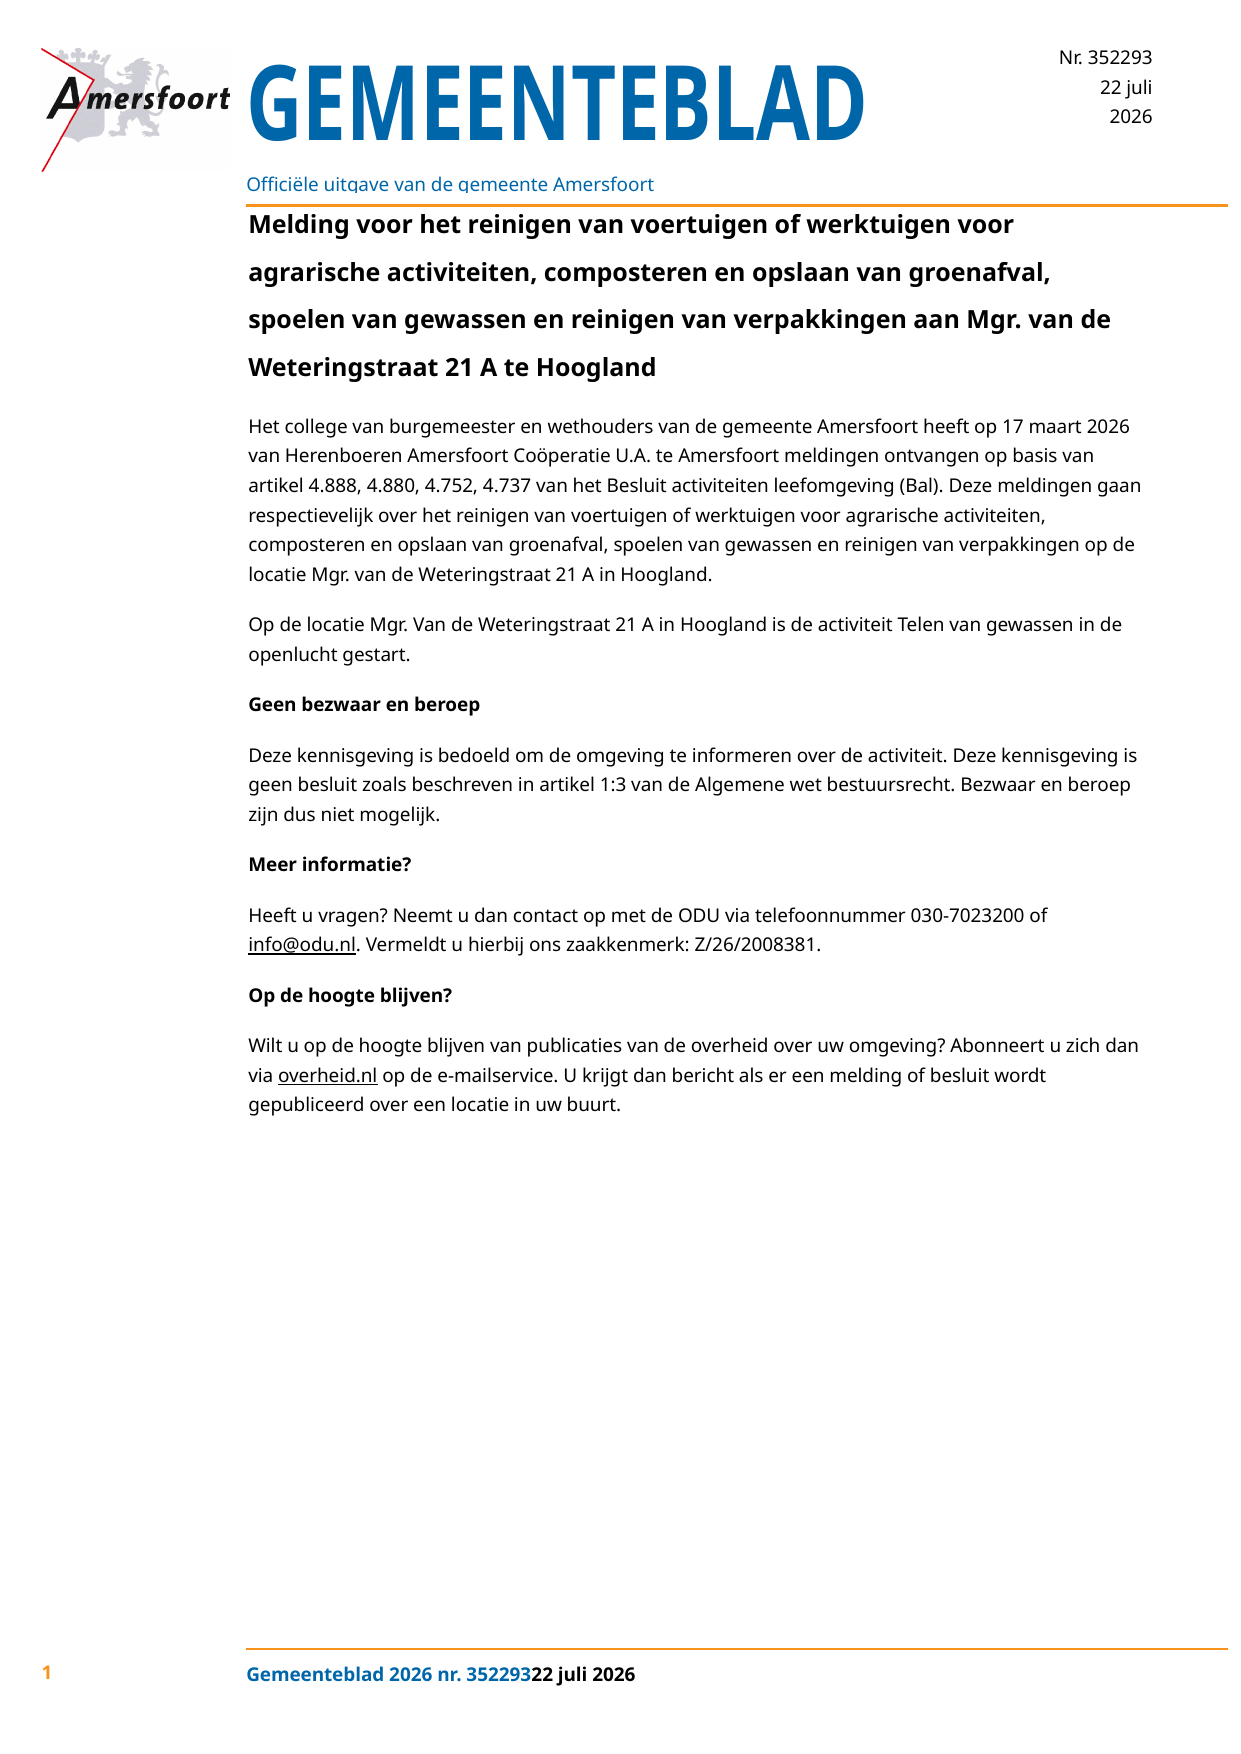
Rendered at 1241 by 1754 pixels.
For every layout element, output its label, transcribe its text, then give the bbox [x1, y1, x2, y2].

text Het college van burgemeester en wethouders van de gemeente Amersfoort heeft op 17 maart 2026 van Herenboeren Amersfoort Coöperatie U.A. te Amersfoort meldingen ontvangen op basis van artikel 4.888, 4.880, 4.752, 4.737 van het Besluit activiteiten leefomgeving (Bal). Deze meldingen gaan respectievelijk over het reinigen van voertuigen of werktuigen voor agrarische activiteiten, composteren en opslaan van groenafval, spoelen van gewassen en reinigen van verpakkingen op de locatie Mgr. van de Weteringstraat 21 A in Hoogland. [248, 413, 1152, 587]
text Wilt u op de hoogte blijven van publicaties van de overheid over uw omgeving? Abonneert u zich dan via overheid.nl op de e-mailservice. U krijgt dan bericht als er een melding of besluit wordt gepubliceerd over een locatie in uw buurt. [248, 1032, 1152, 1117]
text Melding voor het reinigen van voertuigen of werktuigen voor agrarische activiteiten, composteren en opslaan van groenafval, spoelen van gewassen en reinigen van verpakkingen aan Mgr. van de Weteringstraat 21 A te Hoogland [248, 207, 1152, 384]
text Geen bezwaar en beroep [248, 691, 1152, 717]
text Op de locatie Mgr. Van de Weteringstraat 21 A in Hoogland is de activiteit Telen van gewassen in de openlucht gestart. [248, 611, 1152, 667]
text Deze kennisgeving is bedoeld om de omgeving te informeren over de activiteit. Deze kennisgeving is geen besluit zoals beschreven in artikel 1:3 van de Algemene wet bestuursrecht. Bezwaar en beroep zijn dus niet mogelijk. [248, 742, 1152, 827]
text Op de hoogte blijven? [248, 982, 1152, 1008]
text Meer informatie? [248, 851, 1152, 877]
picture [41, 47, 231, 172]
text Heeft u vragen? Neemt u dan contact op met de ODU via telefoonnummer 030-7023200 of info@odu.nl. Vermeldt u hierbij ons zaakkenmerk: Z/26/2008381. [248, 902, 1152, 957]
